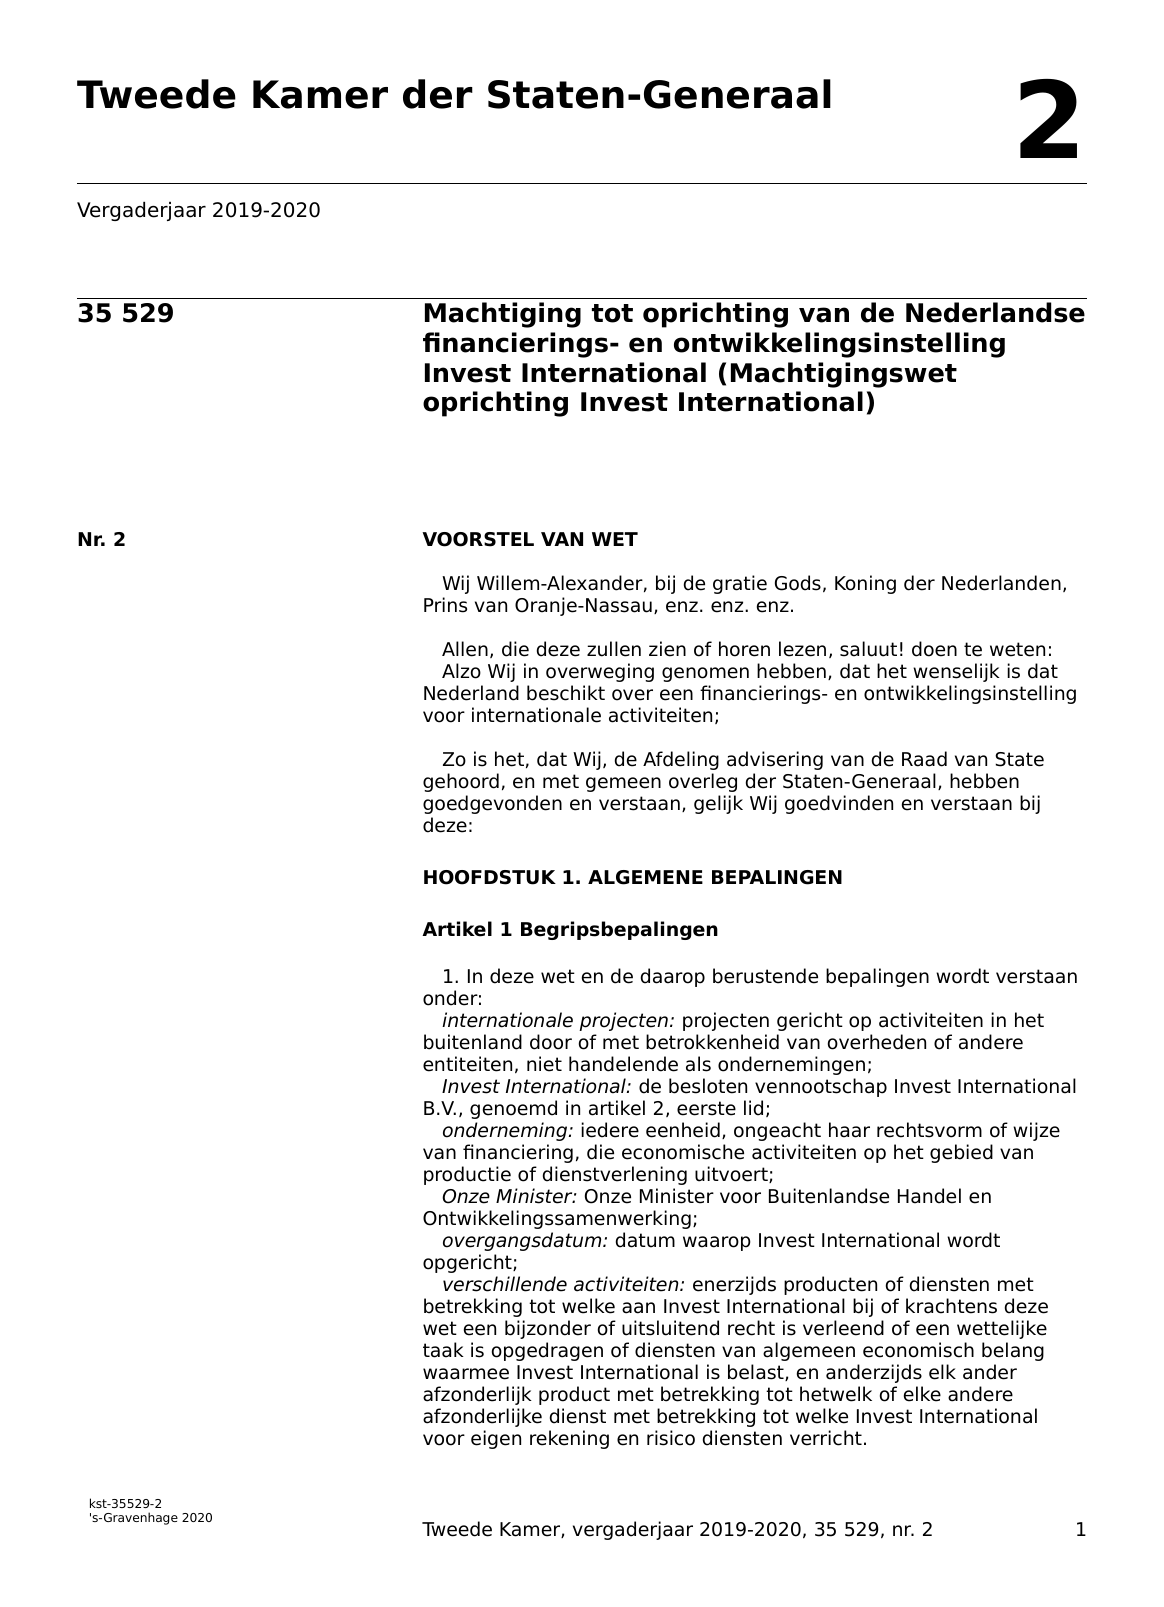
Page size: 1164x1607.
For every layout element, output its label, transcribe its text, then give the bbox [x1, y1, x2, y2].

text kst-35529-2 [88, 1497, 323, 1511]
text overgangsdatum: datum waarop Invest International wordt opgericht; [422, 1230, 1087, 1274]
text Allen, die deze zullen zien of horen lezen, saluut! doen te weten: [422, 639, 1087, 661]
subtitle Nr. 2 VOORSTEL VAN WET [77, 529, 1087, 551]
text Wij Willem-Alexander, bij de gratie Gods, Koning der Nederlanden, Prins van Oranje-Nassau, enz. enz. enz. [422, 573, 1087, 617]
table_header Tweede Kamer der Staten-Generaal [77, 59, 886, 183]
text Invest International: de besloten vennootschap Invest International B.V., genoemd in artikel 2, eerste lid; [422, 1076, 1087, 1120]
text Zo is het, dat Wij, de Afdeling advisering van de Raad van State gehoord, en met gemeen overleg der Staten-Generaal, hebben goedgevonden en verstaan, gelijk Wij goedvinden en verstaan bij deze: [422, 749, 1087, 837]
text internationale projecten: projecten gericht op activiteiten in het buitenland door of met betrokkenheid van overheden of andere entiteiten, niet handelende als ondernemingen; [422, 1010, 1087, 1076]
subtitle Artikel 1 Begripsbepalingen [422, 919, 1087, 941]
text verschillende activiteiten: enerzijds producten of diensten met betrekking tot welke aan Invest International bij of krachtens deze wet een bijzonder of uitsluitend recht is verleend of een wettelijke taak is opgedragen of diensten van algemeen economisch belang waarmee Invest International is belast, en anderzijds elk ander afzonderlijk product met betrekking tot hetwelk of elke andere afzonderlijke dienst met betrekking tot welke Invest International voor eigen rekening en risico diensten verricht. [422, 1274, 1087, 1449]
subtitle 35 529 Machtiging tot oprichting van de Nederlandse financierings- en ontwikkelingsinstelling Invest International (Machtigingswet oprichting Invest International) [77, 299, 1087, 418]
text 's-Gravenhage 2020 [88, 1511, 323, 1525]
table_header 2 [886, 59, 1087, 183]
text Onze Minister: Onze Minister voor Buitenlandse Handel en Ontwikkelingssamenwerking; [422, 1186, 1087, 1230]
table_cell Vergaderjaar 2019-2020 [77, 184, 1087, 298]
text onderneming: iedere eenheid, ongeacht haar rechtsvorm of wijze van financiering, die economische activiteiten op het gebied van productie of dienstverlening uitvoert; [422, 1120, 1087, 1186]
text Alzo Wij in overweging genomen hebben, dat het wenselijk is dat Nederland beschikt over een financierings- en ontwikkelingsinstelling voor internationale activiteiten; [422, 661, 1087, 727]
subtitle HOOFDSTUK 1. ALGEMENE BEPALINGEN [422, 867, 1087, 889]
text 1. In deze wet en de daarop berustende bepalingen wordt verstaan onder: [422, 966, 1087, 1010]
